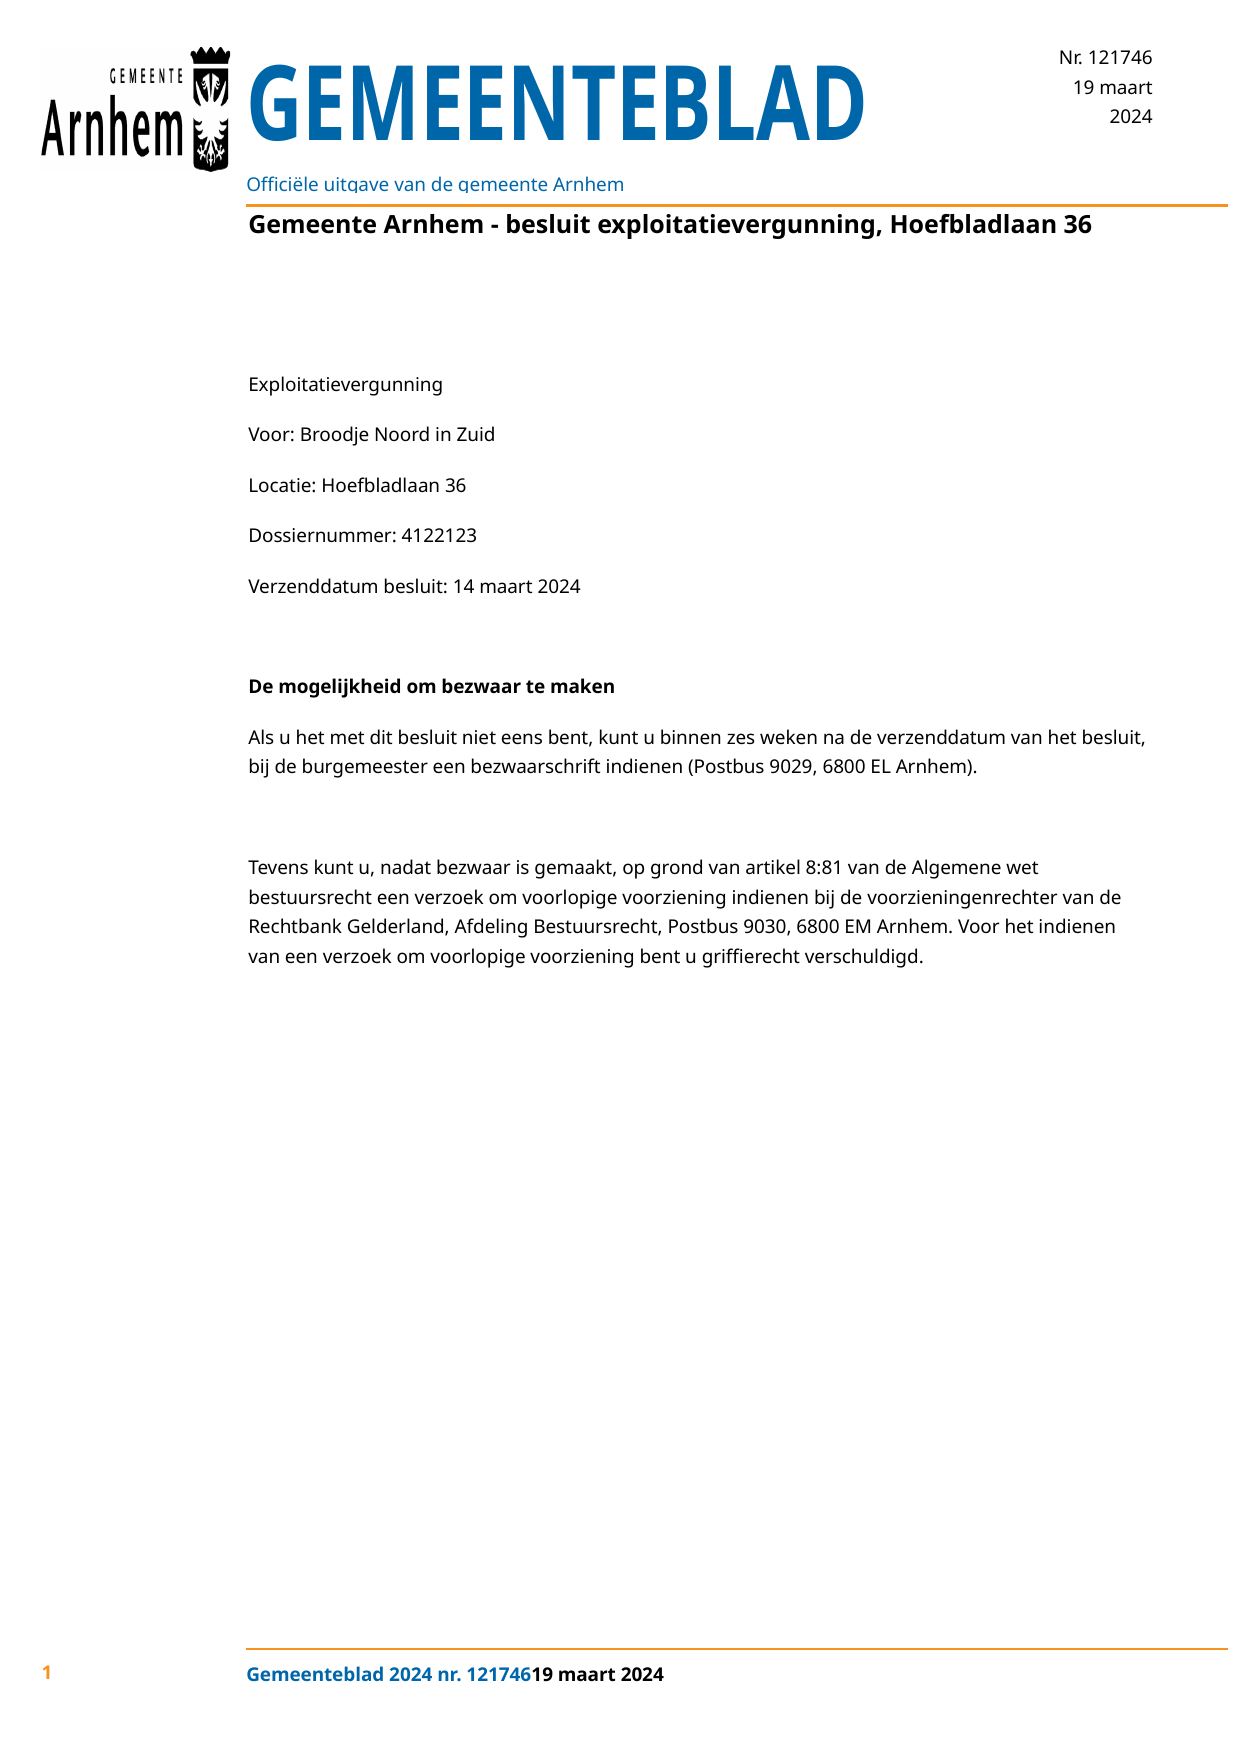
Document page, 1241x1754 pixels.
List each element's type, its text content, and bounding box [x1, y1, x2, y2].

text De mogelijkheid om bezwaar te maken [248, 674, 1152, 699]
text Als u het met dit besluit niet eens bent, kunt u binnen zes weken na de verzenddatum van het besluit, bij de burgemeester een bezwaarschrift indienen (Postbus 9029, 6800 EL Arnhem). [248, 724, 1152, 779]
text Gemeente Arnhem - besluit exploitatievergunning, Hoefbladlaan 36 [248, 207, 1152, 241]
text Tevens kunt u, nadat bezwaar is gemaakt, op grond van artikel 8:81 van de Algemene wet bestuursrecht een verzoek om voorlopige voorziening indienen bij de voorzieningenrechter van de Rechtbank Gelderland, Afdeling Bestuursrecht, Postbus 9030, 6800 EM Arnhem. Voor het indienen van een verzoek om voorlopige voorziening bent u griffierecht verschuldigd. [248, 854, 1152, 969]
text Verzenddatum besluit: 14 maart 2024 [248, 573, 1152, 598]
text Voor: Broodje Noord in Zuid [248, 422, 1152, 447]
picture [41, 47, 231, 172]
text Dossiernummer: 4122123 [248, 522, 1152, 548]
text Locatie: Hoefbladlaan 36 [248, 472, 1152, 498]
text Exploitatievergunning [248, 371, 1152, 397]
